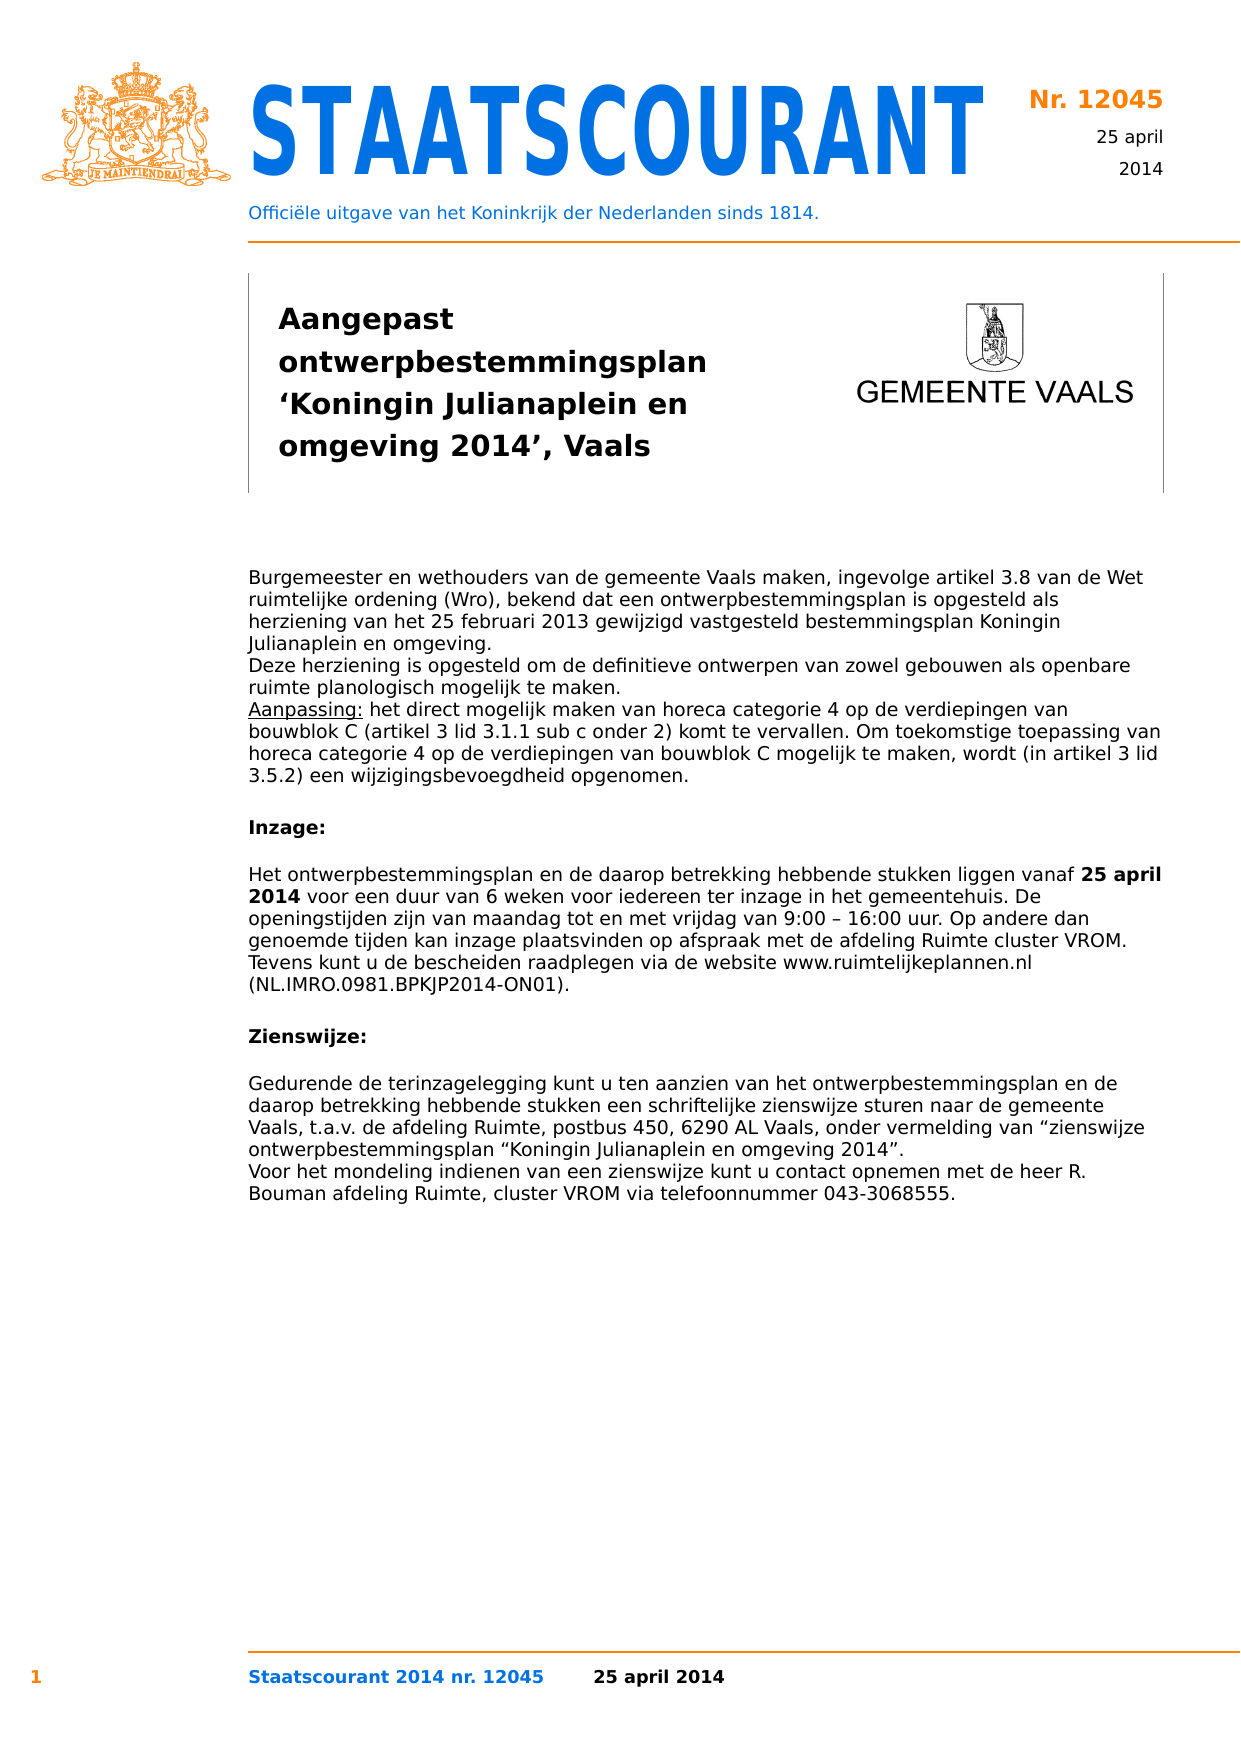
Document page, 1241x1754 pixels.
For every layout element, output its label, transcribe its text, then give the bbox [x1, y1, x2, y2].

text Voor het mondeling indienen van een zienswijze kunt u contact opnemen met de heer R. Bouman afdeling Ruimte, cluster VROM via telefoonnummer 043-3068555. [248, 1161, 1163, 1204]
picture [41, 62, 231, 186]
subtitle Zienswijze: [248, 1026, 1163, 1048]
table_header [25, 62, 248, 241]
subtitle Inzage: [248, 817, 1163, 839]
table_header Nr. 12045 [998, 62, 1240, 121]
text Het ontwerpbestemmingsplan en de daarop betrekking hebbende stukken liggen vanaf 25 april 2014 voor een duur van 6 weken voor iedereen ter inzage in het gemeentehuis. De openingstijden zijn van maandag tot en met vrijdag van 9:00 – 16:00 uur. Op andere dan genoemde tijden kan inzage plaatsvinden op afspraak met de afdeling Ruimte cluster VROM. Tevens kunt u de bescheiden raadplegen via de website www.ruimtelijkeplannen.nl (NL.IMRO.0981.BPKJP2014-ON01). [248, 864, 1163, 996]
text Burgemeester en wethouders van de gemeente Vaals maken, ingevolge artikel 3.8 van de Wet ruimtelijke ordening (Wro), bekend dat een ontwerpbestemmingsplan is opgesteld als herziening van het 25 februari 2013 gewijzigd vastgesteld bestemmingsplan Koningin Julianaplein en omgeving. [248, 567, 1163, 655]
table_cell 2014 [998, 153, 1240, 203]
table_cell Officiële uitgave van het Koninkrijk der Nederlanden sinds 1814. [248, 203, 1240, 241]
table_header STAATSCOURANT [248, 62, 998, 203]
subtitle Aangepast ontwerpbestemmingsplan ‘Koningin Julianaplein en omgeving 2014’, Vaals [249, 273, 1163, 493]
text Deze herziening is opgesteld om de definitieve ontwerpen van zowel gebouwen als openbare ruimte planologisch mogelijk te maken. [248, 655, 1163, 699]
text Aanpassing: het direct mogelijk maken van horeca categorie 4 op de verdiepingen van bouwblok C (artikel 3 lid 3.1.1 sub c onder 2) komt te vervallen. Om toekomstige toepassing van horeca categorie 4 op de verdiepingen van bouwblok C mogelijk te maken, wordt (in artikel 3 lid 3.5.2) een wijzigingsbevoegdheid opgenomen. [248, 699, 1163, 787]
picture [855, 302, 1134, 403]
text Gedurende de terinzagelegging kunt u ten aanzien van het ontwerpbestemmingsplan en de daarop betrekking hebbende stukken een schriftelijke zienswijze sturen naar de gemeente Vaals, t.a.v. de afdeling Ruimte, postbus 450, 6290 AL Vaals, onder vermelding van “zienswijze ontwerpbestemmingsplan “Koningin Julianaplein en omgeving 2014”. [248, 1073, 1163, 1161]
table_cell 25 april [998, 121, 1240, 153]
